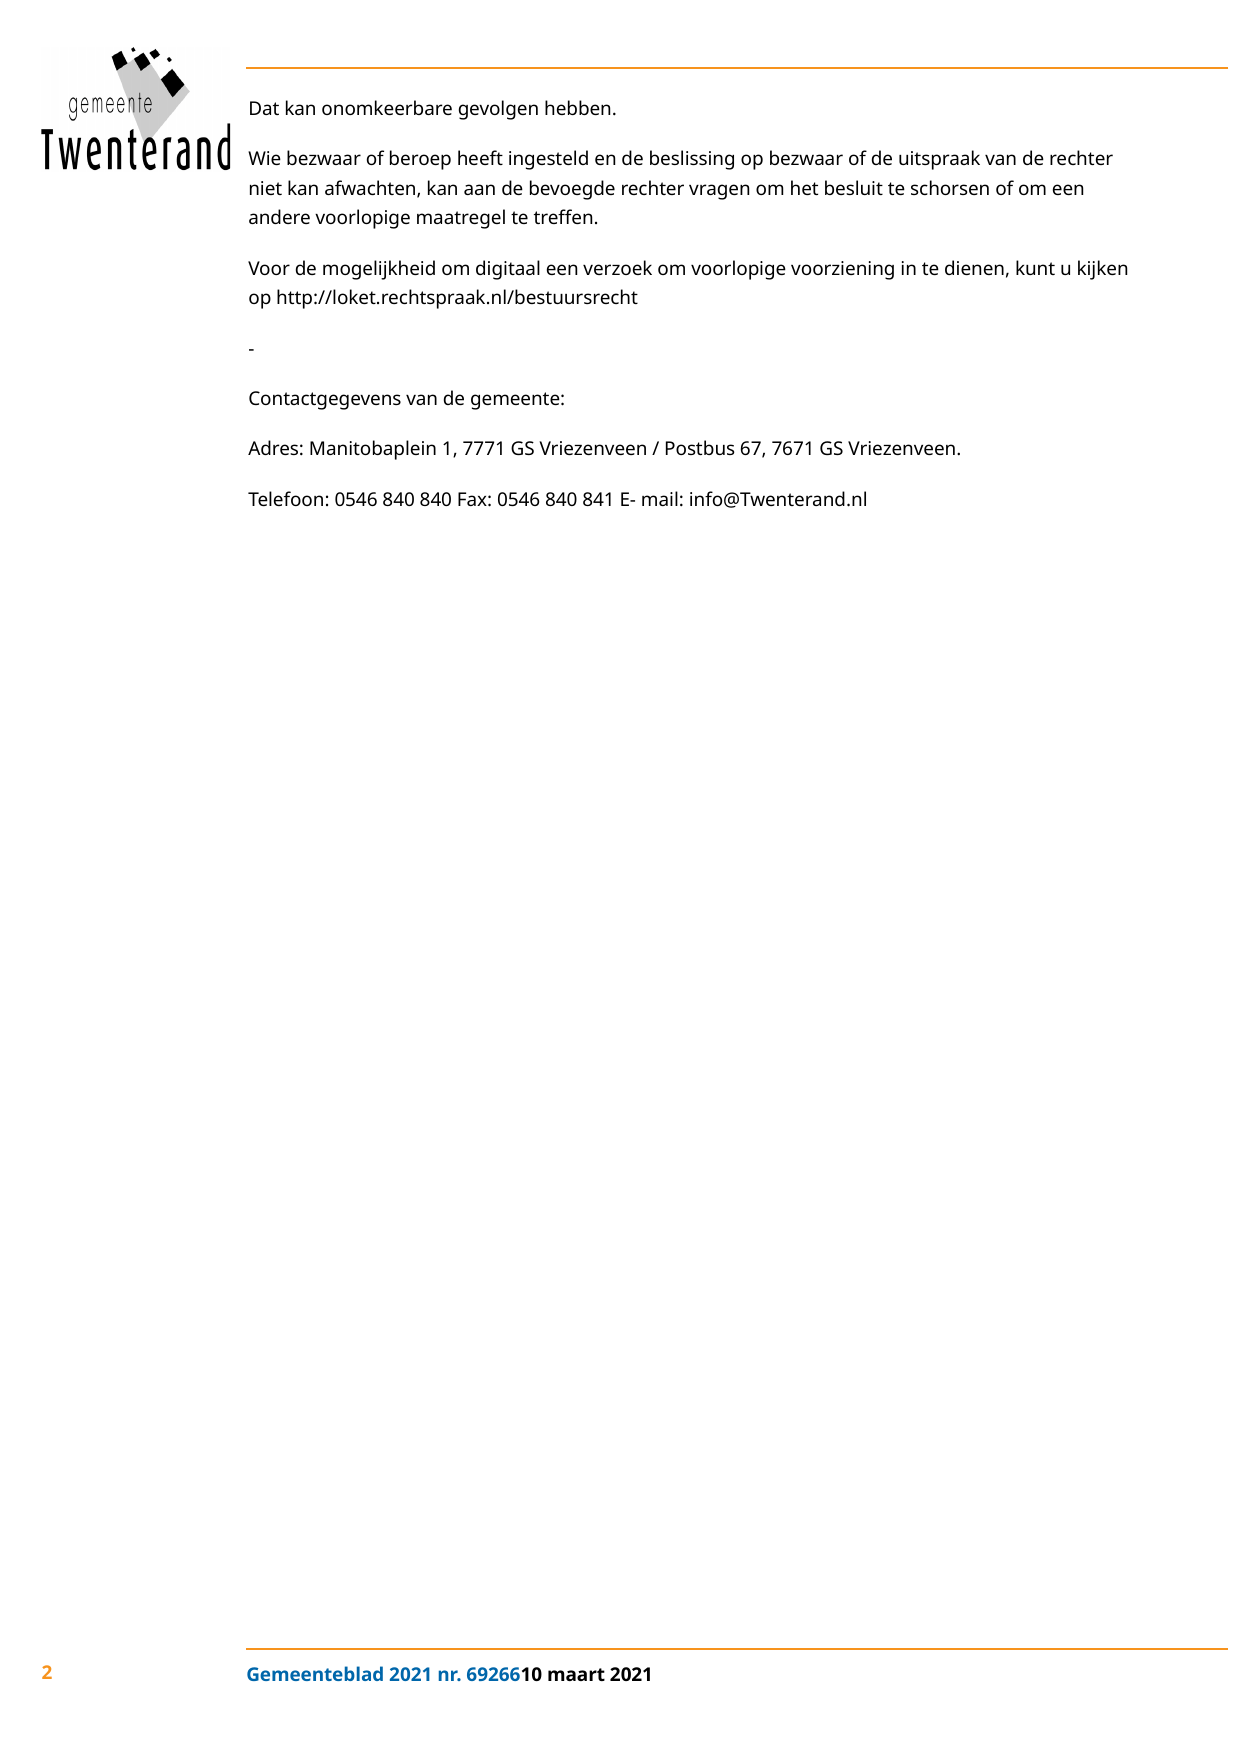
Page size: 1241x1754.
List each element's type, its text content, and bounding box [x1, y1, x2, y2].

text Adres: Manitobaplein 1, 7771 GS Vriezenveen / Postbus 67, 7671 GS Vriezenveen. [248, 436, 1152, 461]
text Telefoon: 0546 840 840 Fax: 0546 840 841 E- mail: info@Twenterand.nl [248, 486, 1152, 512]
text Wie bezwaar of beroep heeft ingesteld en de beslissing op bezwaar of de uitspraak van de rechter niet kan afwachten, kan aan de bevoegde rechter vragen om het besluit te schorsen of om een andere voorlopige maatregel te treffen. [248, 145, 1152, 230]
text Voor de mogelijkheid om digitaal een verzoek om voorlopige voorziening in te dienen, kunt u kijken op http://loket.rechtspraak.nl/bestuursrecht [248, 255, 1152, 310]
text Dat kan onomkeerbare gevolgen hebben. [248, 95, 1152, 121]
text - [248, 335, 1152, 361]
picture [41, 47, 231, 172]
text Contactgegevens van de gemeente: [248, 385, 1152, 411]
